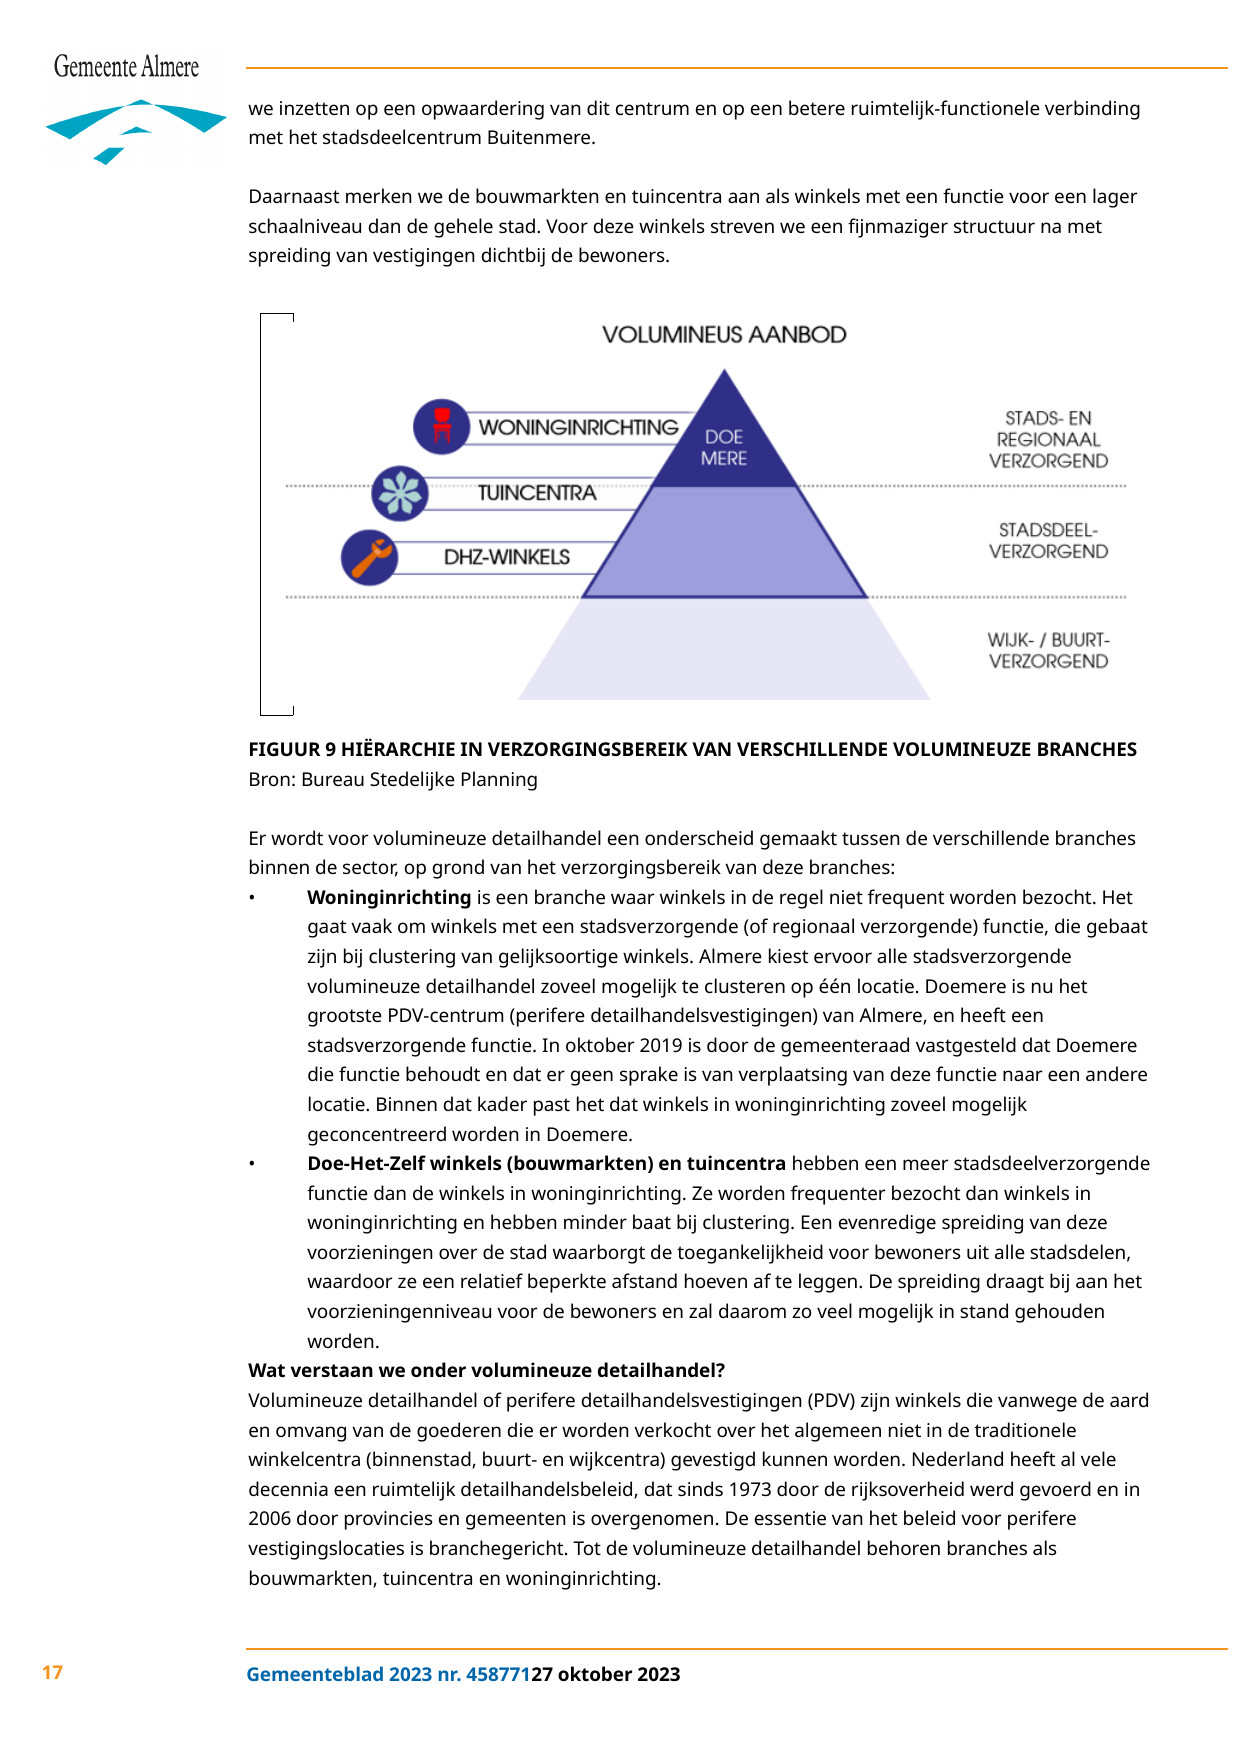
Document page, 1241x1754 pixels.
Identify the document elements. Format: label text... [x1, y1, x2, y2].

table_header Wat verstaan we onder volumineuze detailhandel? Volumineuze detailhandel of perifere detailhandelsvestigingen (PDV) zijn winkels die vanwege de aard en omvang van de goederen die er worden verkocht over het algemeen niet in de traditionele winkelcentra (binnenstad, buurt- en wijkcentra) gevestigd kunnen worden. Nederland heeft al vele decennia een ruimtelijk detailhandelsbeleid, dat sinds 1973 door de rijksoverheid werd gevoerd en in 2006 door provincies en gemeenten is overgenomen. De essentie van het beleid voor perifere vestigingslocaties is branchegericht. Tot de volumineuze detailhandel behoren branches als bouwmarkten, tuincentra en woninginrichting. [248, 1358, 1152, 1590]
text Er wordt voor volumineuze detailhandel een onderscheid gemaakt tussen de verschillende branches binnen de sector, op grond van het verzorgingsbereik van deze branches: [248, 825, 1152, 880]
text FIGUUR 9 HIËRARCHIE IN VERZORGINGSBEREIK VAN VERSCHILLENDE VOLUMINEUZE BRANCHES [248, 736, 1152, 762]
text Bron: Bureau Stedelijke Planning [248, 766, 1152, 792]
picture [268, 322, 1155, 706]
table_header we inzetten op een opwaardering van dit centrum en op een betere ruimtelijk-functionele verbinding met het stadsdeelcentrum Buitenmere. Daarnaast merken we de bouwmarkten en tuincentra aan als winkels met een functie voor een lager schaalniveau dan de gehele stad. Voor deze winkels streven we een fijnmaziger structuur na met spreiding van vestigingen dichtbij de bewoners. [248, 95, 1152, 268]
list Doe-Het-Zelf winkels (bouwmarkten) en tuincentra hebben een meer stadsdeelverzorgende functie dan de winkels in woninginrichting. Ze worden frequenter bezocht dan winkels in woninginrichting en hebben minder baat bij clustering. Een evenredige spreiding van deze voorzieningen over de stad waarborgt de toegankelijkheid voor bewoners uit alle stadsdelen, waardoor ze een relatief beperkte afstand hoeven af te leggen. De spreiding draagt bij aan het voorzieningenniveau voor de bewoners en zal daarom zo veel mogelijk in stand gehouden worden. [248, 1150, 1152, 1354]
picture [41, 47, 231, 172]
list Woninginrichting is een branche waar winkels in de regel niet frequent worden bezocht. Het gaat vaak om winkels met een stadsverzorgende (of regionaal verzorgende) functie, die gebaat zijn bij clustering van gelijksoortige winkels. Almere kiest ervoor alle stadsverzorgende volumineuze detailhandel zoveel mogelijk te clusteren op één locatie. Doemere is nu het grootste PDV-centrum (perifere detailhandelsvestigingen) van Almere, en heeft een stadsverzorgende functie. In oktober 2019 is door de gemeenteraad vastgesteld dat Doemere die functie behoudt en dat er geen sprake is van verplaatsing van deze functie naar een andere locatie. Binnen dat kader past het dat winkels in woninginrichting zoveel mogelijk geconcentreerd worden in Doemere. [248, 884, 1152, 1147]
